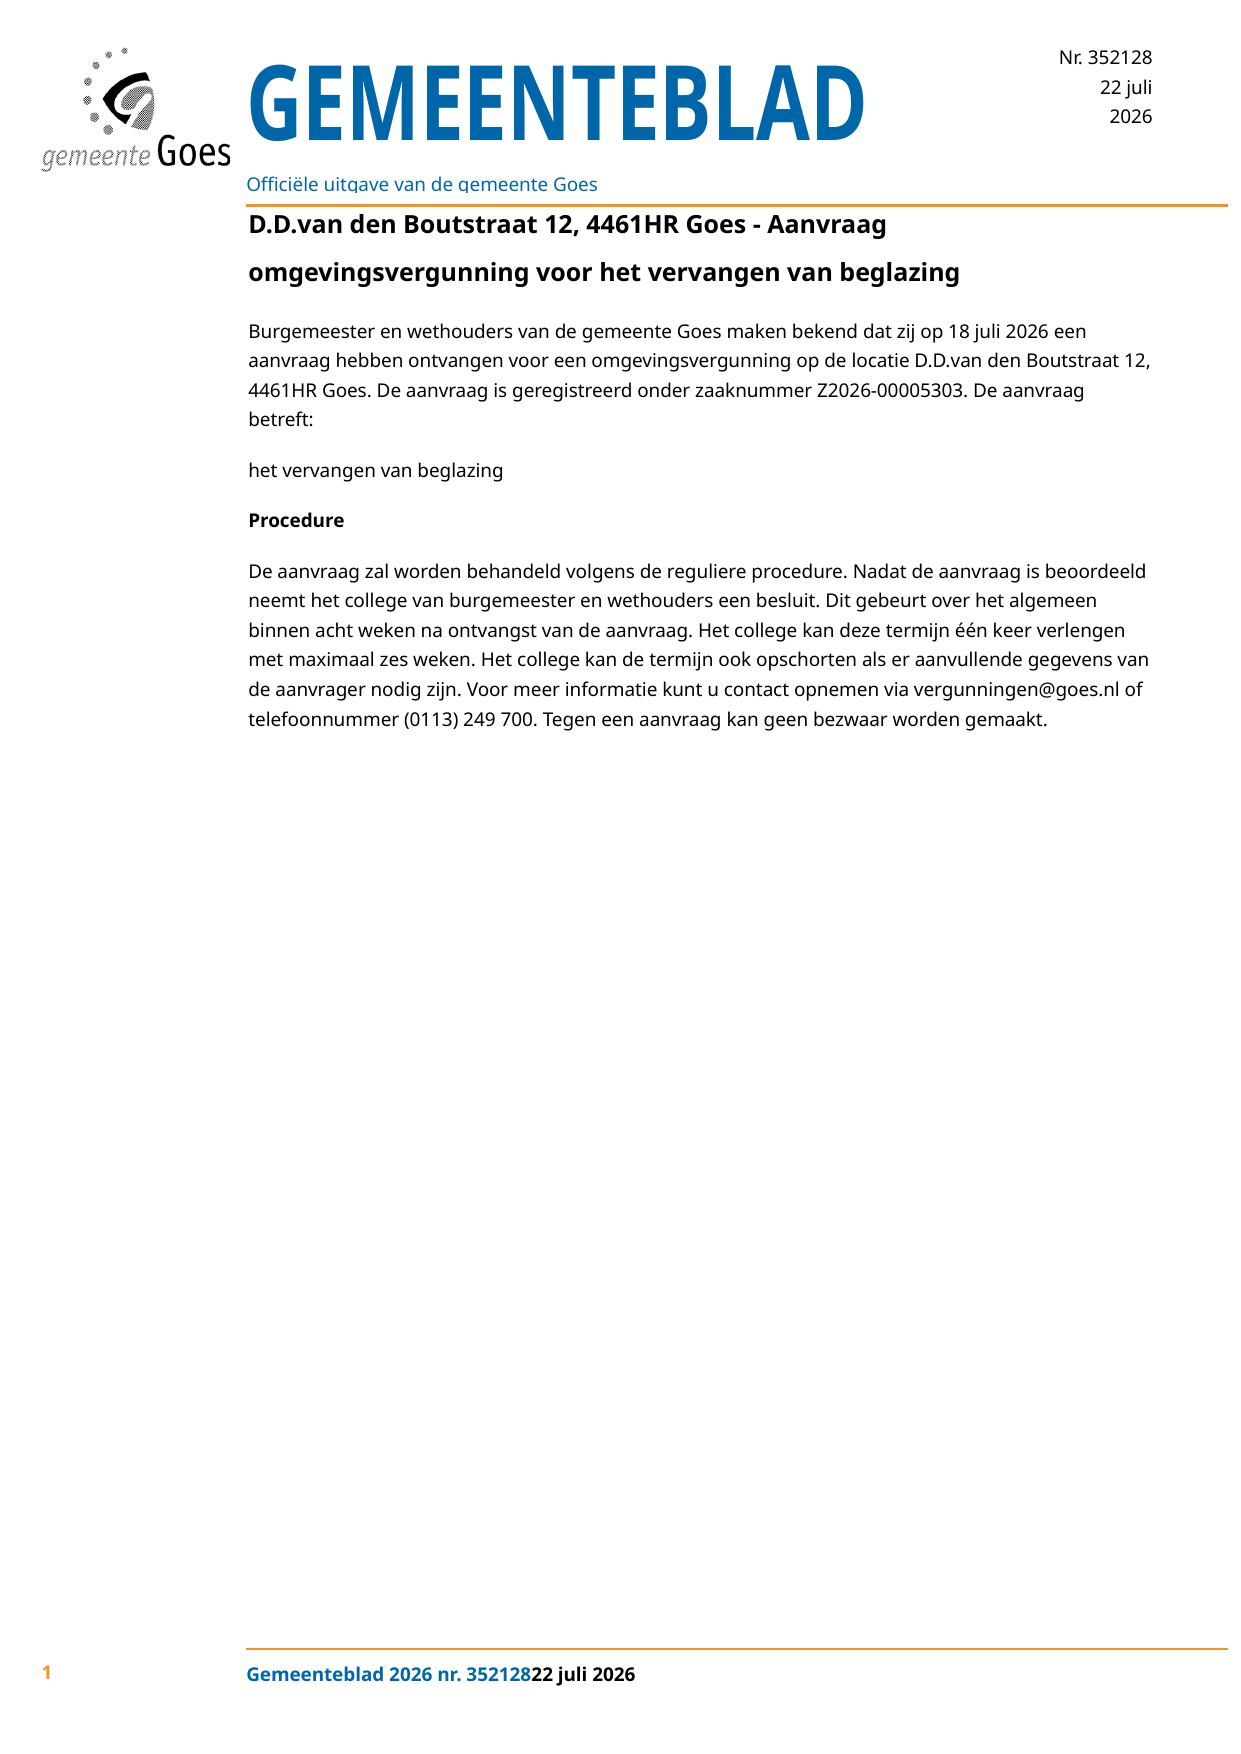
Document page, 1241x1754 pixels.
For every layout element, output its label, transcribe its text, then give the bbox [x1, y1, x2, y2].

text D.D.van den Boutstraat 12, 4461HR Goes - Aanvraag omgevingsvergunning voor het vervangen van beglazing [248, 207, 1152, 288]
picture [41, 47, 231, 172]
text het vervangen van beglazing [248, 457, 1152, 483]
text De aanvraag zal worden behandeld volgens de reguliere procedure. Nadat de aanvraag is beoordeeld neemt het college van burgemeester en wethouders een besluit. Dit gebeurt over het algemeen binnen acht weken na ontvangst van de aanvraag. Het college kan deze termijn één keer verlengen met maximaal zes weken. Het college kan de termijn ook opschorten als er aanvullende gegevens van de aanvrager nodig zijn. Voor meer informatie kunt u contact opnemen via vergunningen@goes.nl of telefoonnummer (0113) 249 700. Tegen een aanvraag kan geen bezwaar worden gemaakt. [248, 558, 1152, 732]
text Procedure [248, 507, 1152, 533]
text Burgemeester en wethouders van de gemeente Goes maken bekend dat zij op 18 juli 2026 een aanvraag hebben ontvangen voor een omgevingsvergunning op de locatie D.D.van den Boutstraat 12, 4461HR Goes. De aanvraag is geregistreerd onder zaaknummer Z2026-00005303. De aanvraag betreft: [248, 318, 1152, 432]
